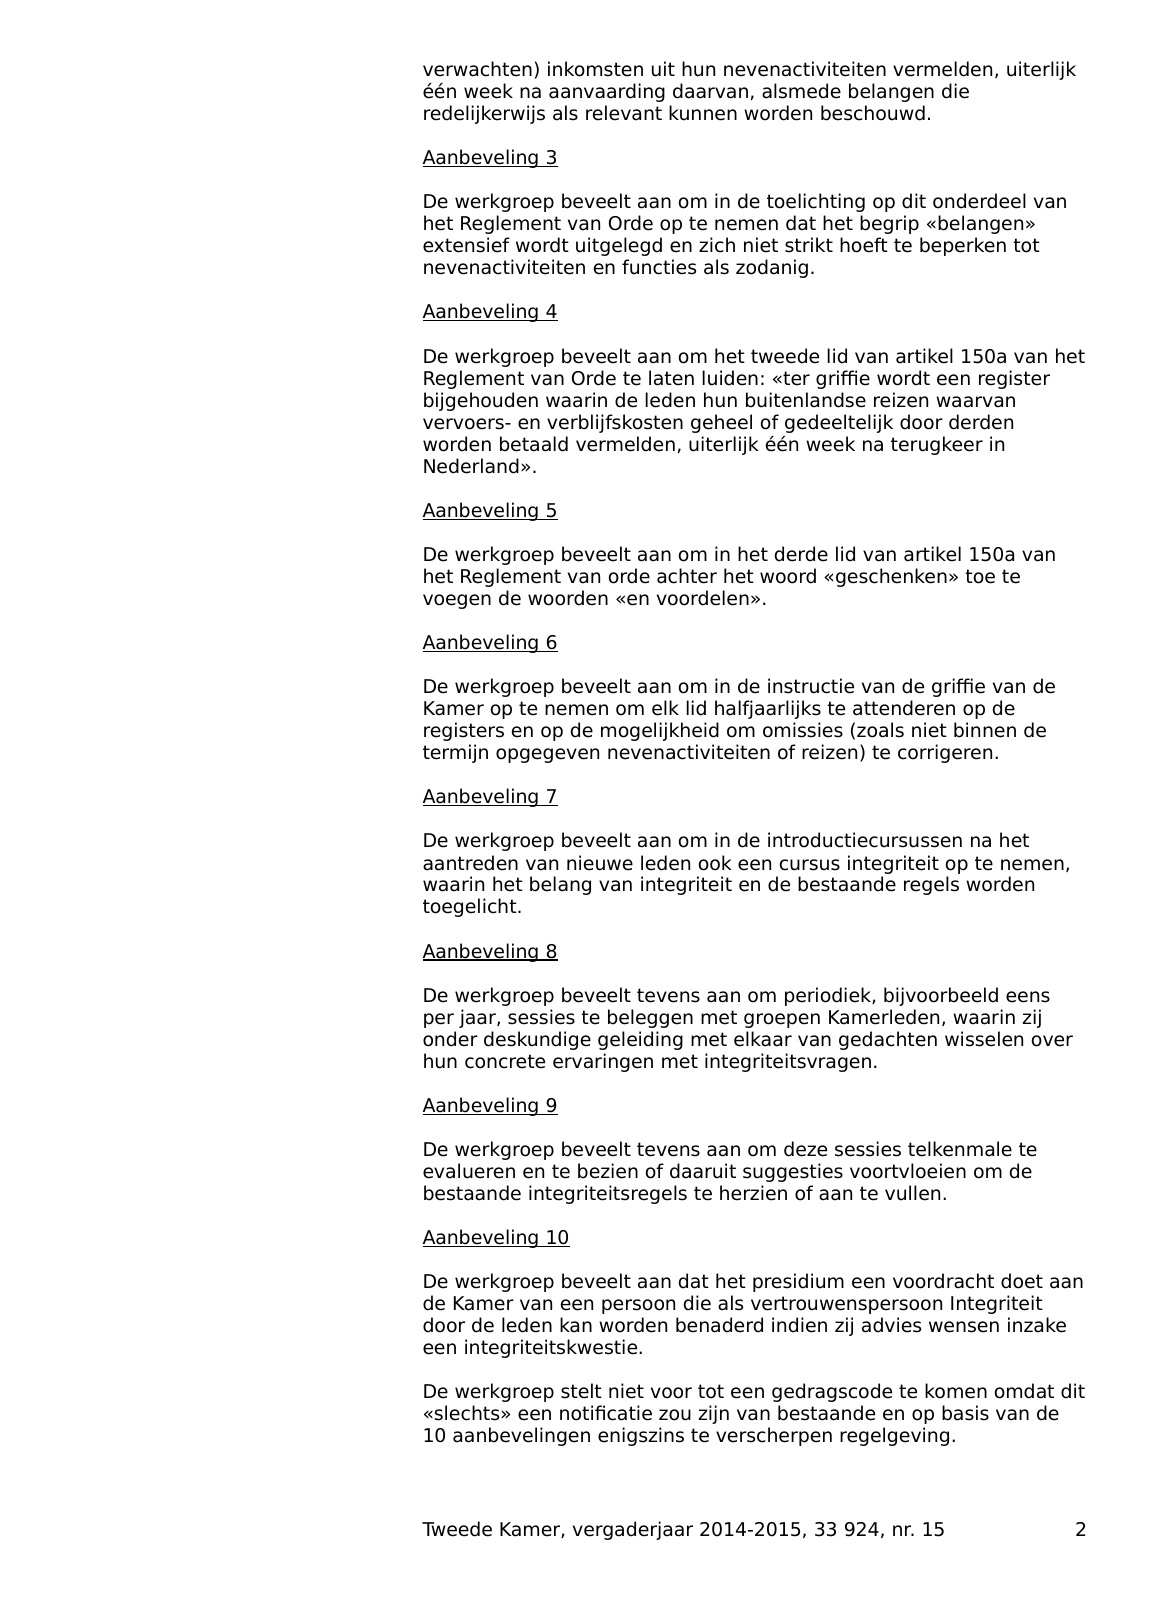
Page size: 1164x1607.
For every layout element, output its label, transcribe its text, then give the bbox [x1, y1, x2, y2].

subtitle Aanbeveling 8 [422, 941, 1087, 962]
text De werkgroep beveelt tevens aan om periodiek, bijvoorbeeld eens per jaar, sessies te beleggen met groepen Kamerleden, waarin zij onder deskundige geleiding met elkaar van gedachten wisselen over hun concrete ervaringen met integriteitsvragen. [422, 985, 1087, 1073]
text De werkgroep beveelt aan om in het derde lid van artikel 150a van het Reglement van orde achter het woord «geschenken» toe te voegen de woorden «en voordelen». [422, 544, 1087, 610]
subtitle Aanbeveling 6 [422, 632, 1087, 654]
subtitle Aanbeveling 4 [422, 301, 1087, 323]
text De werkgroep beveelt aan om in de instructie van de griffie van de Kamer op te nemen om elk lid halfjaarlijks te attenderen op de registers en op de mogelijkheid om omissies (zoals niet binnen de termijn opgegeven nevenactiviteiten of reizen) te corrigeren. [422, 676, 1087, 764]
text De werkgroep beveelt aan om het tweede lid van artikel 150a van het Reglement van Orde te laten luiden: «ter griffie wordt een register bijgehouden waarin de leden hun buitenlandse reizen waarvan vervoers- en verblijfskosten geheel of gedeeltelijk door derden worden betaald vermelden, uiterlijk één week na terugkeer in Nederland». [422, 346, 1087, 477]
subtitle Aanbeveling 7 [422, 786, 1087, 808]
text De werkgroep beveelt tevens aan om deze sessies telkenmale te evalueren en te bezien of daaruit suggesties voortvloeien om de bestaande integriteitsregels te herzien of aan te vullen. [422, 1139, 1087, 1205]
subtitle Aanbeveling 5 [422, 500, 1087, 522]
subtitle Aanbeveling 10 [422, 1227, 1087, 1249]
text verwachten) inkomsten uit hun nevenactiviteiten vermelden, uiterlijk één week na aanvaarding daarvan, alsmede belangen die redelijkerwijs als relevant kunnen worden beschouwd. [422, 59, 1087, 125]
text De werkgroep beveelt aan dat het presidium een voordracht doet aan de Kamer van een persoon die als vertrouwenspersoon Integriteit door de leden kan worden benaderd indien zij advies wensen inzake een integriteitskwestie. [422, 1271, 1087, 1359]
text De werkgroep stelt niet voor tot een gedragscode te komen omdat dit «slechts» een notificatie zou zijn van bestaande en op basis van de 10 aanbevelingen enigszins te verscherpen regelgeving. [422, 1381, 1087, 1447]
text De werkgroep beveelt aan om in de introductiecursussen na het aantreden van nieuwe leden ook een cursus integriteit op te nemen, waarin het belang van integriteit en de bestaande regels worden toegelicht. [422, 830, 1087, 918]
text De werkgroep beveelt aan om in de toelichting op dit onderdeel van het Reglement van Orde op te nemen dat het begrip «belangen» extensief wordt uitgelegd en zich niet strikt hoeft te beperken tot nevenactiviteiten en functies als zodanig. [422, 191, 1087, 279]
subtitle Aanbeveling 9 [422, 1095, 1087, 1117]
subtitle Aanbeveling 3 [422, 147, 1087, 169]
